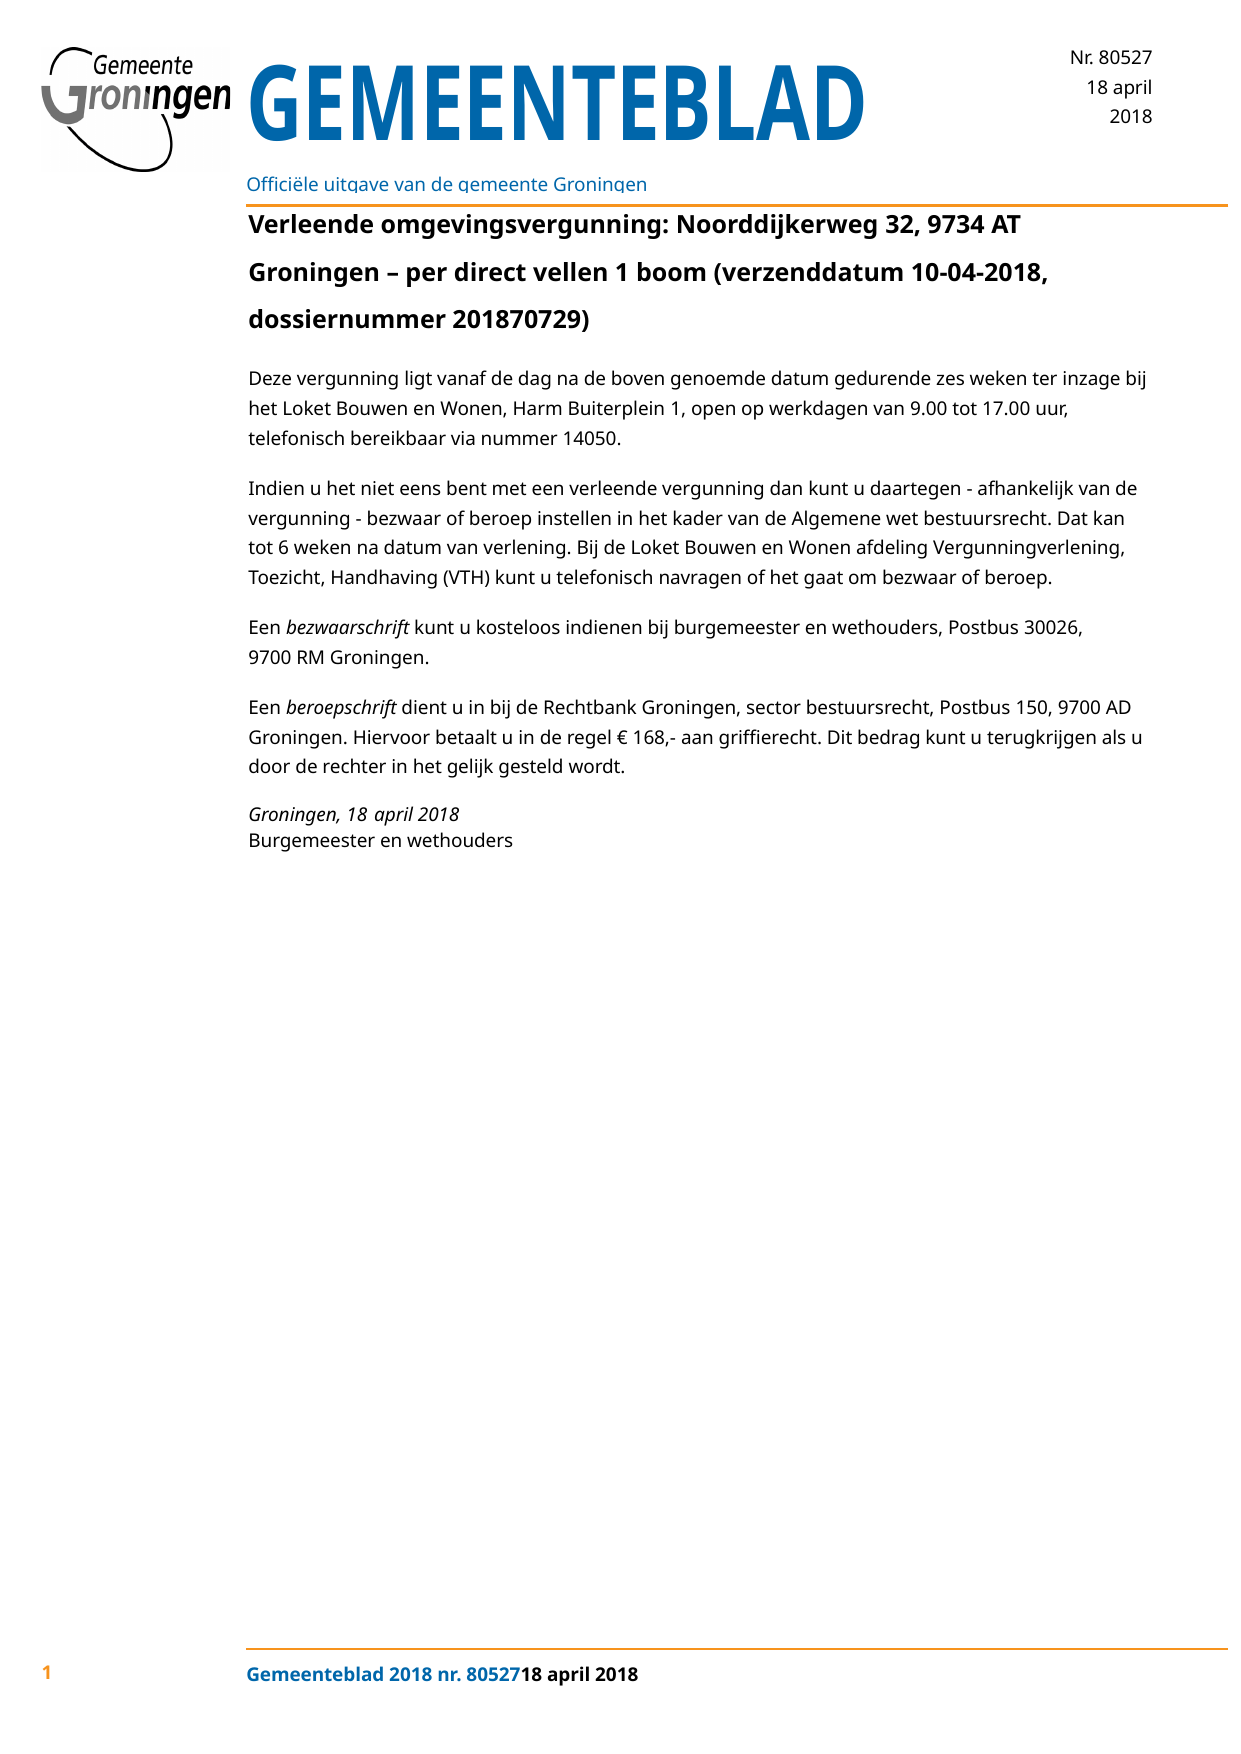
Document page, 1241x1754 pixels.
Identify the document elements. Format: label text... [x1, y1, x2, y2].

text Groningen, 18 april 2018 [248, 801, 1152, 827]
picture [41, 47, 231, 172]
text Deze vergunning ligt vanaf de dag na de boven genoemde datum gedurende zes weken ter inzage bij het Loket Bouwen en Wonen, Harm Buiterplein 1, open op werkdagen van 9.00 tot 17.00 uur, telefonisch bereikbaar via nummer 14050. [248, 366, 1152, 450]
text Indien u het niet eens bent met een verleende vergunning dan kunt u daartegen - afhankelijk van de vergunning - bezwaar of beroep instellen in het kader van de Algemene wet bestuursrecht. Dat kan tot 6 weken na datum van verlening. Bij de Loket Bouwen en Wonen afdeling Vergunningverlening, Toezicht, Handhaving (VTH) kunt u telefonisch navragen of het gaat om bezwaar of beroep. [248, 475, 1152, 589]
text Een bezwaarschrift kunt u kosteloos indienen bij burgemeester en wethouders, Postbus 30026, 9700 RM Groningen. [248, 614, 1152, 669]
text Verleende omgevingsvergunning: Noorddijkerweg 32, 9734 AT Groningen – per direct vellen 1 boom (verzenddatum 10-04-2018, dossiernummer 201870729) [248, 207, 1152, 336]
text Een beroepschrift dient u in bij de Rechtbank Groningen, sector bestuursrecht, Postbus 150, 9700 AD Groningen. Hiervoor betaalt u in de regel € 168,- aan griffierecht. Dit bedrag kunt u terugkrijgen als u door de rechter in het gelijk gesteld wordt. [248, 694, 1152, 779]
text Burgemeester en wethouders [248, 827, 1152, 853]
